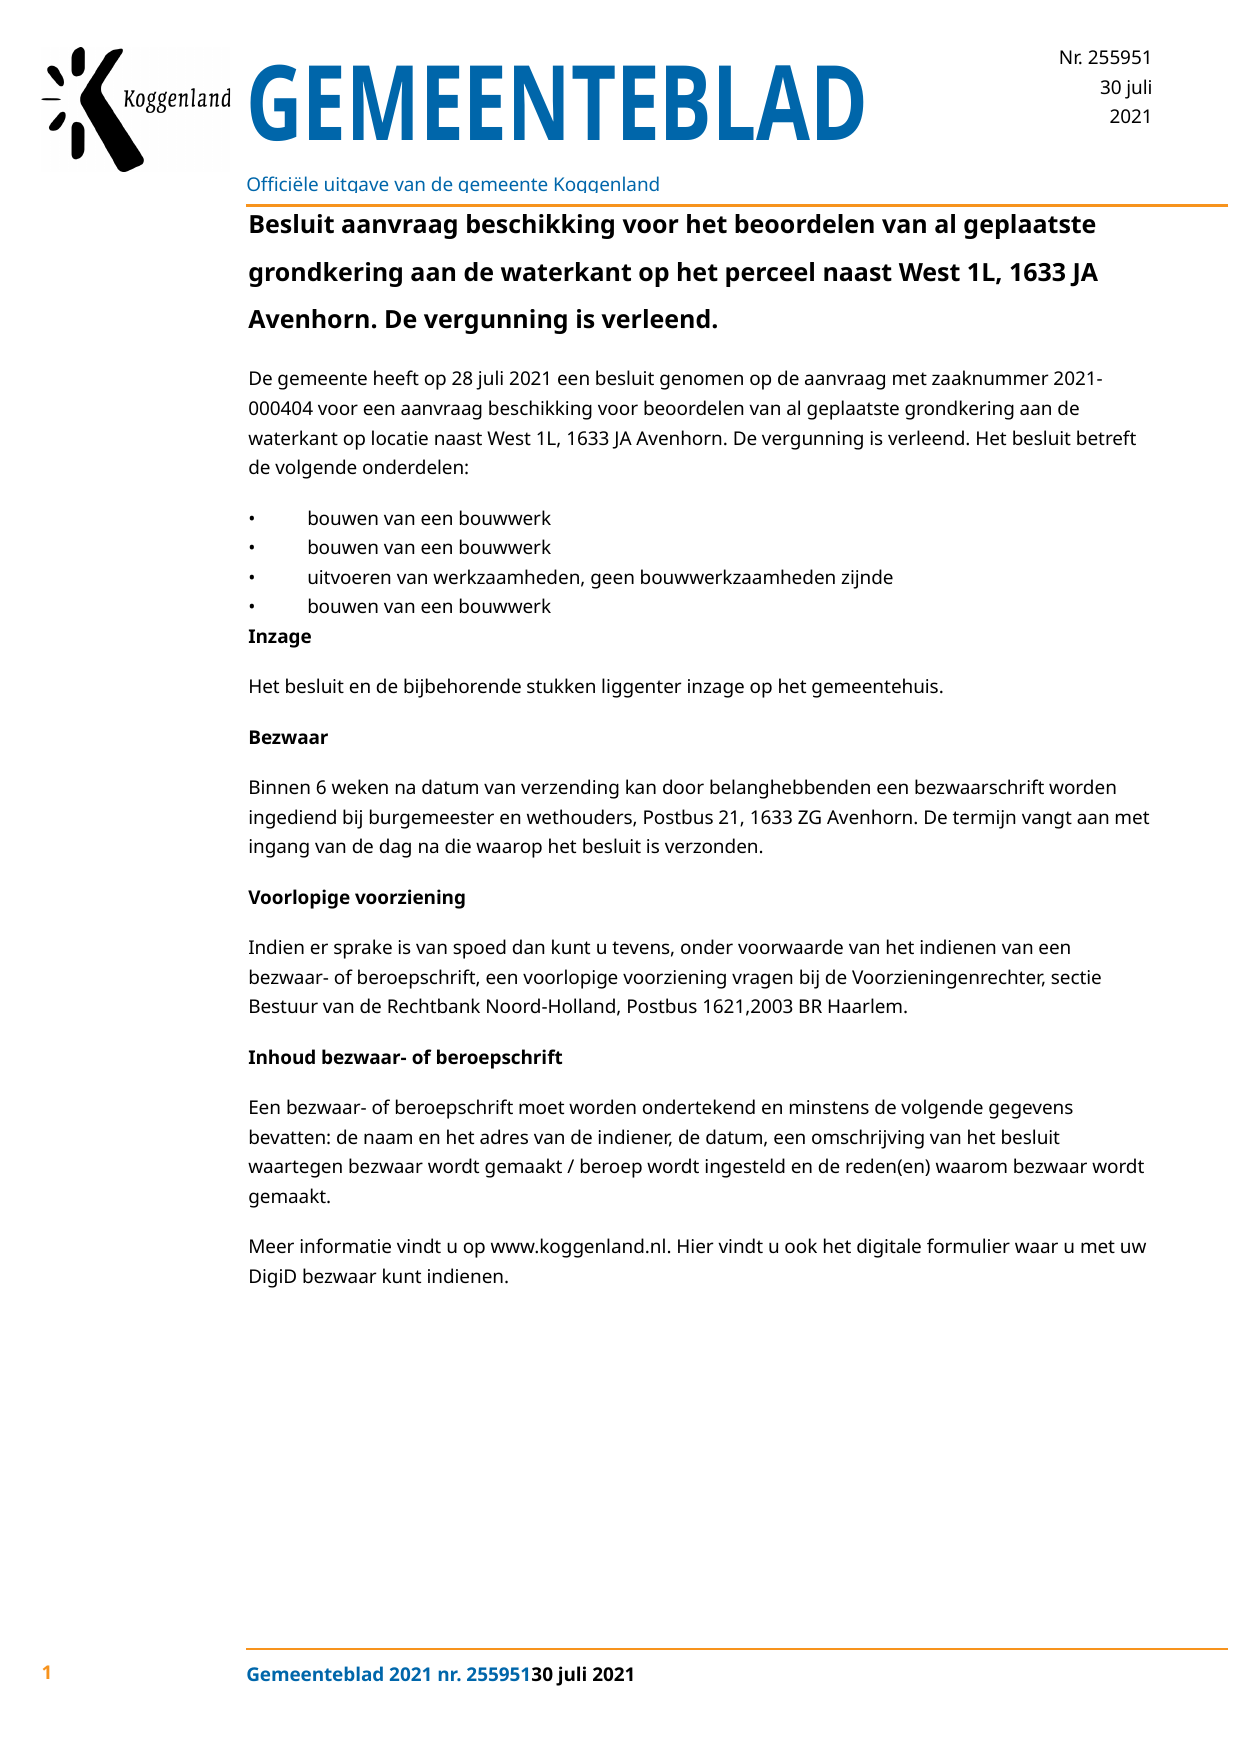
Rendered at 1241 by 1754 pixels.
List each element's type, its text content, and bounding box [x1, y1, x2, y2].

list bouwen van een bouwwerk [248, 593, 1152, 619]
text Inhoud bezwaar- of beroepschrift [248, 1044, 1152, 1069]
text De gemeente heeft op 28 juli 2021 een besluit genomen op de aanvraag met zaaknummer 2021-000404 voor een aanvraag beschikking voor beoordelen van al geplaatste grondkering aan de waterkant op locatie naast West 1L, 1633 JA Avenhorn. De vergunning is verleend. Het besluit betreft de volgende onderdelen: [248, 366, 1152, 480]
text Inzage [248, 623, 1152, 649]
text Meer informatie vindt u op www.koggenland.nl. Hier vindt u ook het digitale formulier waar u met uw DigiD bezwaar kunt indienen. [248, 1233, 1152, 1289]
list bouwen van een bouwwerk [248, 505, 1152, 530]
text Het besluit en de bijbehorende stukken liggenter inzage op het gemeentehuis. [248, 673, 1152, 699]
list uitvoeren van werkzaamheden, geen bouwwerkzaamheden zijnde [248, 564, 1152, 589]
picture [41, 47, 231, 172]
text Voorlopige voorziening [248, 884, 1152, 909]
text Bezwaar [248, 724, 1152, 749]
text Binnen 6 weken na datum van verzending kan door belanghebbenden een bezwaarschrift worden ingediend bij burgemeester en wethouders, Postbus 21, 1633 ZG Avenhorn. De termijn vangt aan met ingang van de dag na die waarop het besluit is verzonden. [248, 774, 1152, 859]
list bouwen van een bouwwerk [248, 534, 1152, 560]
text Een bezwaar- of beroepschrift moet worden ondertekend en minstens de volgende gegevens bevatten: de naam en het adres van de indiener, de datum, een omschrijving van het besluit waartegen bezwaar wordt gemaakt / beroep wordt ingesteld en de reden(en) waarom bezwaar wordt gemaakt. [248, 1094, 1152, 1209]
text Besluit aanvraag beschikking voor het beoordelen van al geplaatste grondkering aan de waterkant op het perceel naast West 1L, 1633 JA Avenhorn. De vergunning is verleend. [248, 207, 1152, 336]
text Indien er sprake is van spoed dan kunt u tevens, onder voorwaarde van het indienen van een bezwaar- of beroepschrift, een voorlopige voorziening vragen bij de Voorzieningenrechter, sectie Bestuur van de Rechtbank Noord-Holland, Postbus 1621,2003 BR Haarlem. [248, 934, 1152, 1019]
